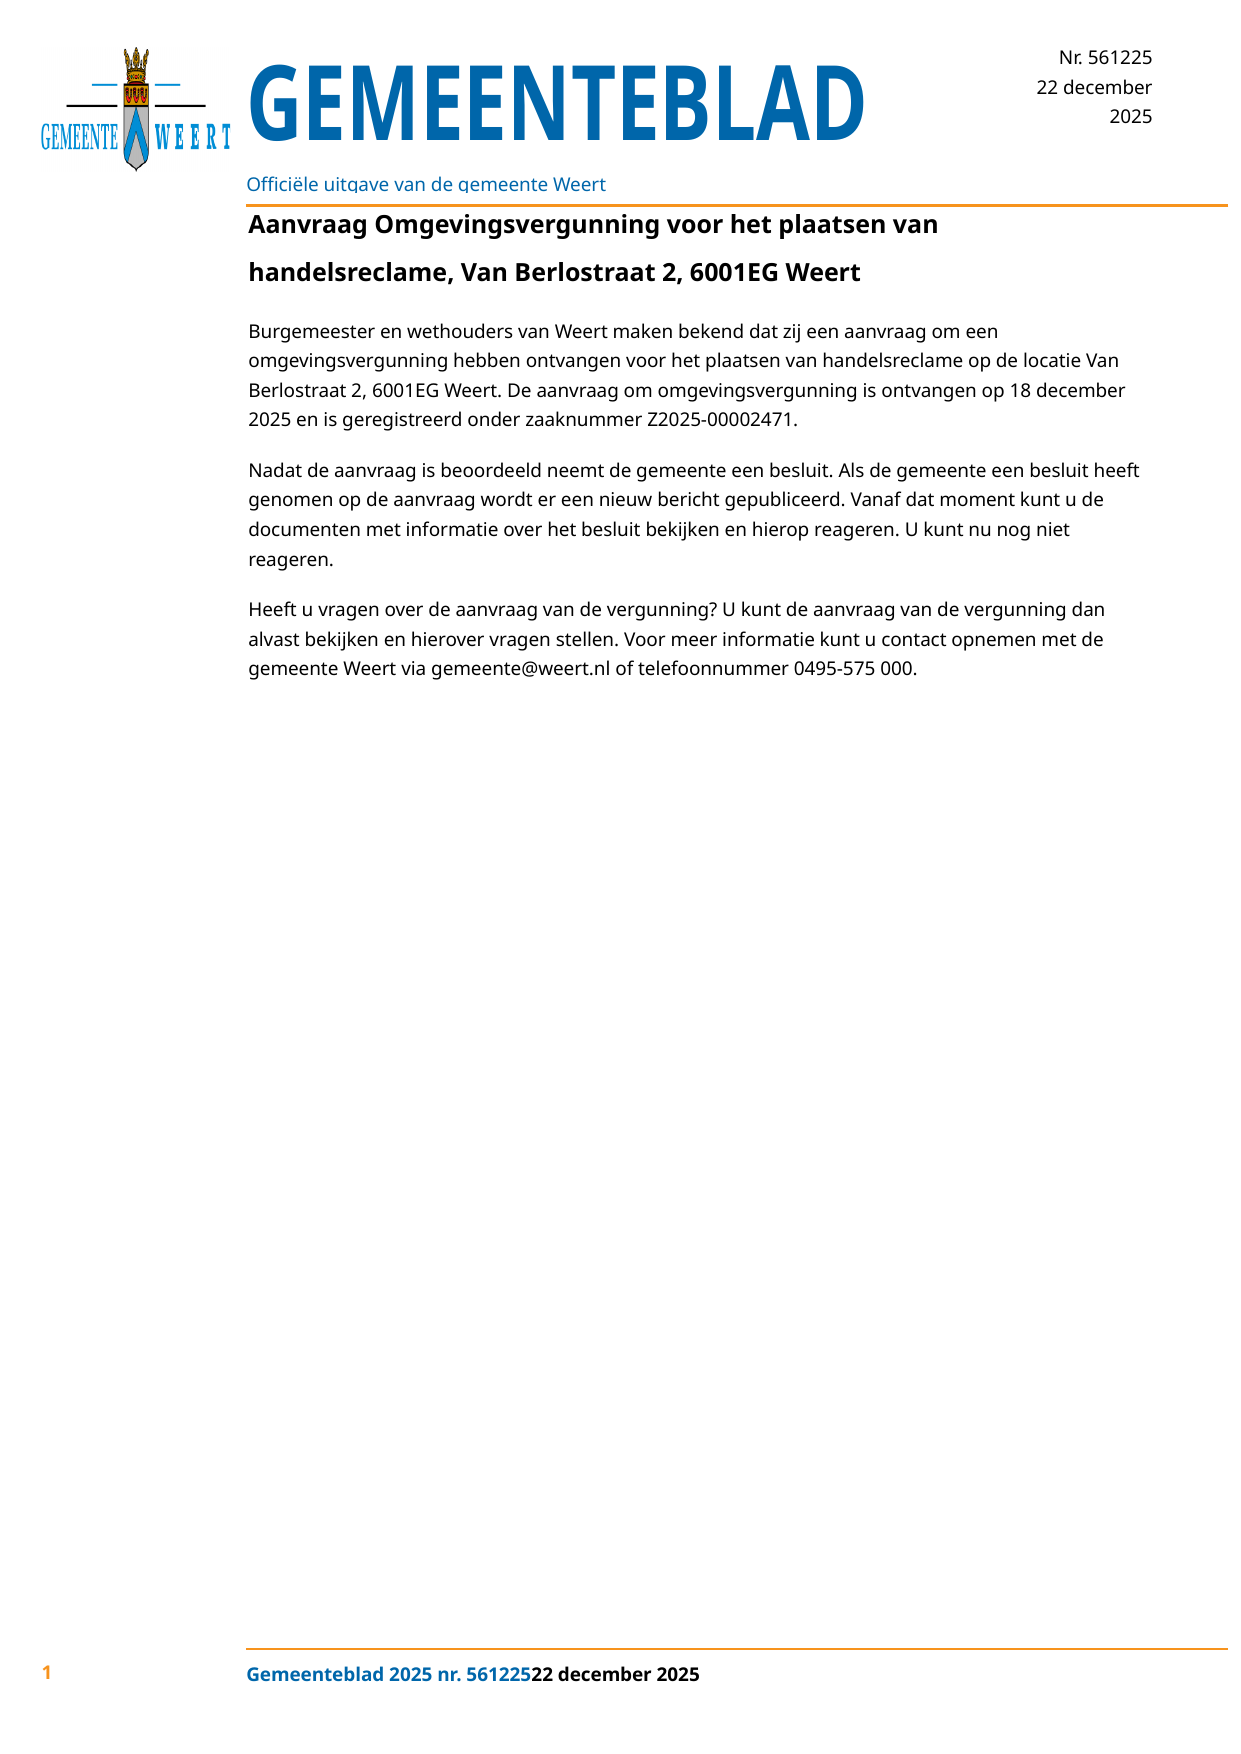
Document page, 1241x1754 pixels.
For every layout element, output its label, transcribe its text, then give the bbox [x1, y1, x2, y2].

text Heeft u vragen over de aanvraag van de vergunning? U kunt de aanvraag van de vergunning dan alvast bekijken en hierover vragen stellen. Voor meer informatie kunt u contact opnemen met de gemeente Weert via gemeente@weert.nl of telefoonnummer 0495-575 000. [248, 596, 1152, 681]
text Burgemeester en wethouders van Weert maken bekend dat zij een aanvraag om een omgevingsvergunning hebben ontvangen voor het plaatsen van handelsreclame op de locatie Van Berlostraat 2, 6001EG Weert. De aanvraag om omgevingsvergunning is ontvangen op 18 december 2025 en is geregistreerd onder zaaknummer Z2025-00002471. [248, 318, 1152, 432]
picture [41, 47, 231, 172]
text Aanvraag Omgevingsvergunning voor het plaatsen van handelsreclame, Van Berlostraat 2, 6001EG Weert [248, 207, 1152, 288]
text Nadat de aanvraag is beoordeeld neemt de gemeente een besluit. Als de gemeente een besluit heeft genomen op de aanvraag wordt er een nieuw bericht gepubliceerd. Vanaf dat moment kunt u de documenten met informatie over het besluit bekijken en hierop reageren. U kunt nu nog niet reageren. [248, 457, 1152, 572]
